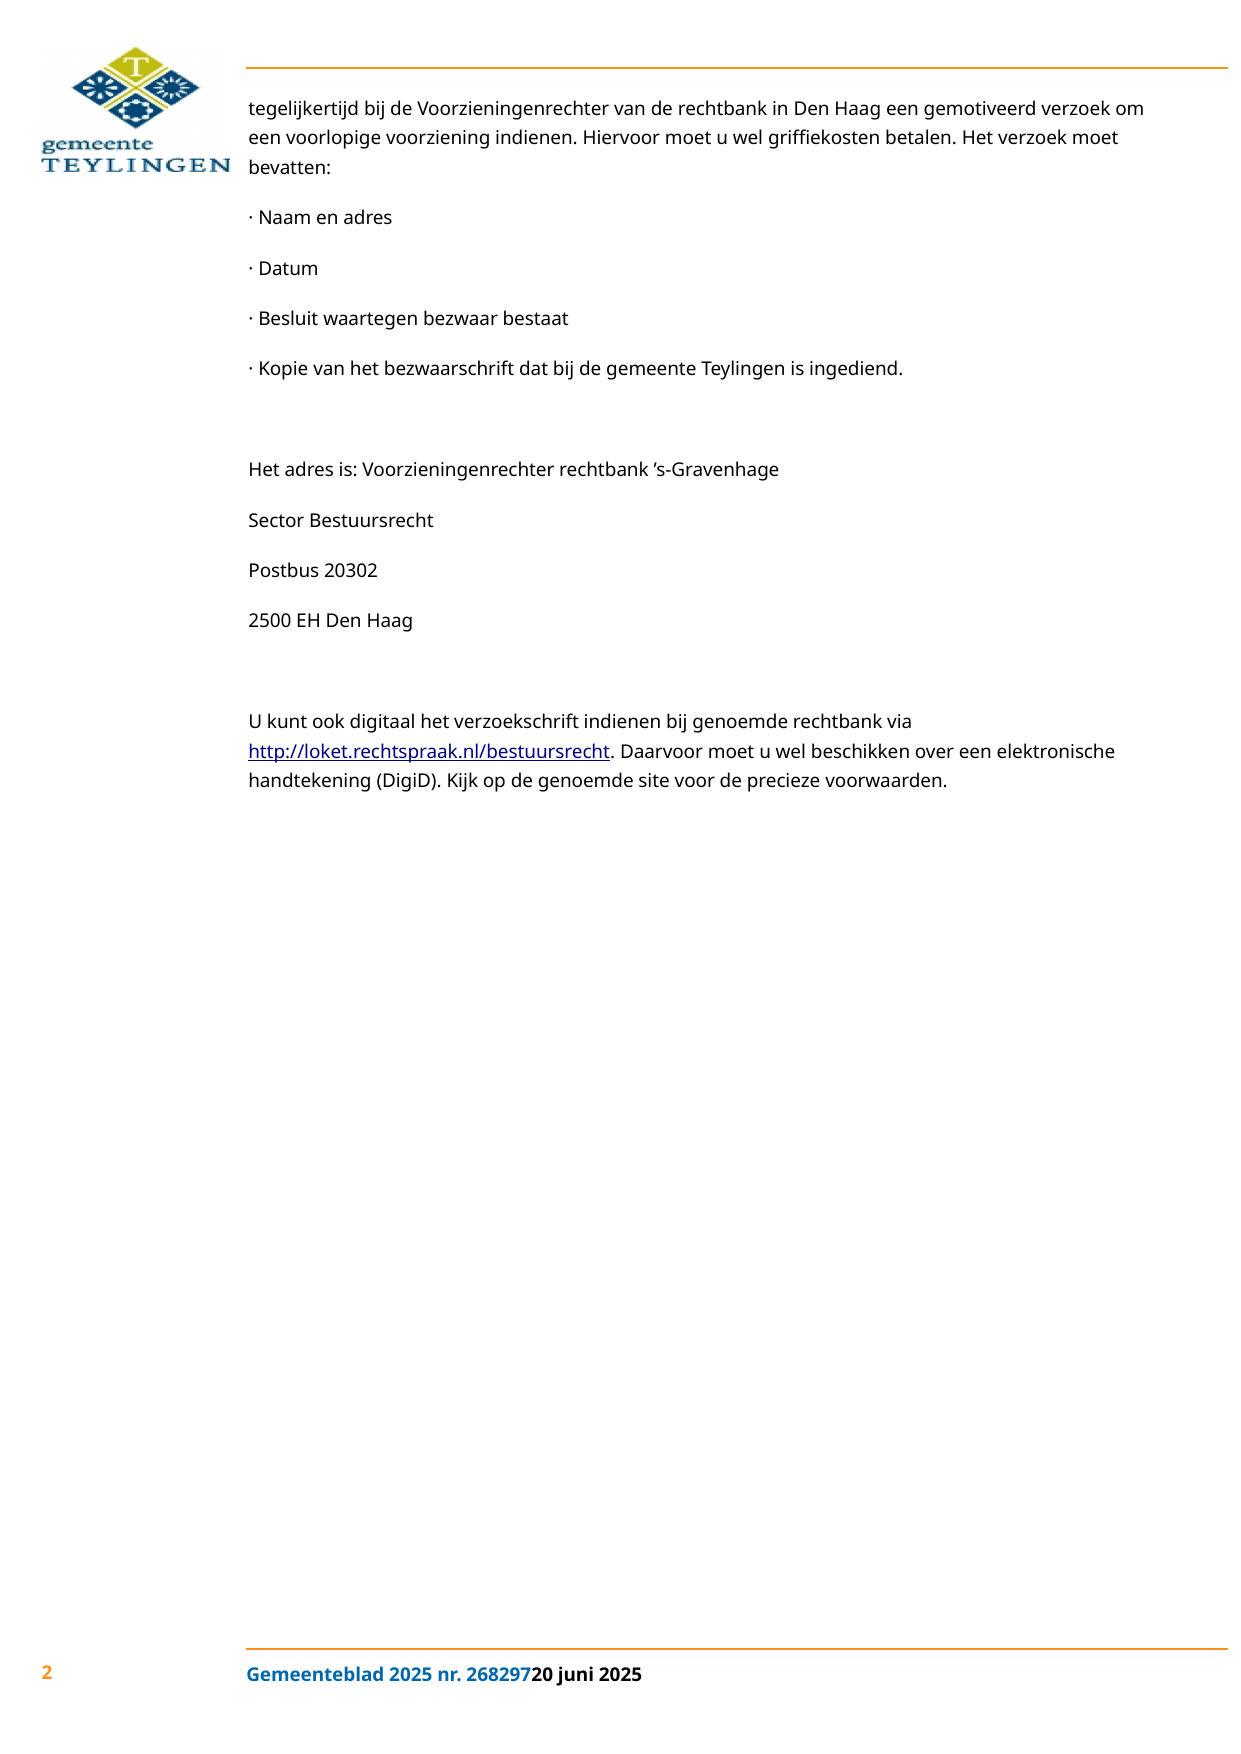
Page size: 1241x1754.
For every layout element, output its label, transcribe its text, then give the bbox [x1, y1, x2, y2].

picture [41, 47, 231, 172]
text · Datum [248, 255, 1152, 281]
text · Besluit waartegen bezwaar bestaat [248, 305, 1152, 331]
text Sector Bestuursrecht [248, 507, 1152, 533]
text U kunt ook digitaal het verzoekschrift indienen bij genoemde rechtbank via http://loket.rechtspraak.nl/bestuursrecht. Daarvoor moet u wel beschikken over een elektronische handtekening (DigiD). Kijk op de genoemde site voor de precieze voorwaarden. [248, 708, 1152, 793]
text tegelijkertijd bij de Voorzieningenrechter van de rechtbank in Den Haag een gemotiveerd verzoek om een voorlopige voorziening indienen. Hiervoor moet u wel griffiekosten betalen. Het verzoek moet bevatten: [248, 95, 1152, 180]
text · Naam en adres [248, 204, 1152, 230]
text 2500 EH Den Haag [248, 608, 1152, 633]
text Postbus 20302 [248, 557, 1152, 583]
text Het adres is: Voorzieningenrechter rechtbank ’s-Gravenhage [248, 456, 1152, 482]
text · Kopie van het bezwaarschrift dat bij de gemeente Teylingen is ingediend. [248, 356, 1152, 381]
